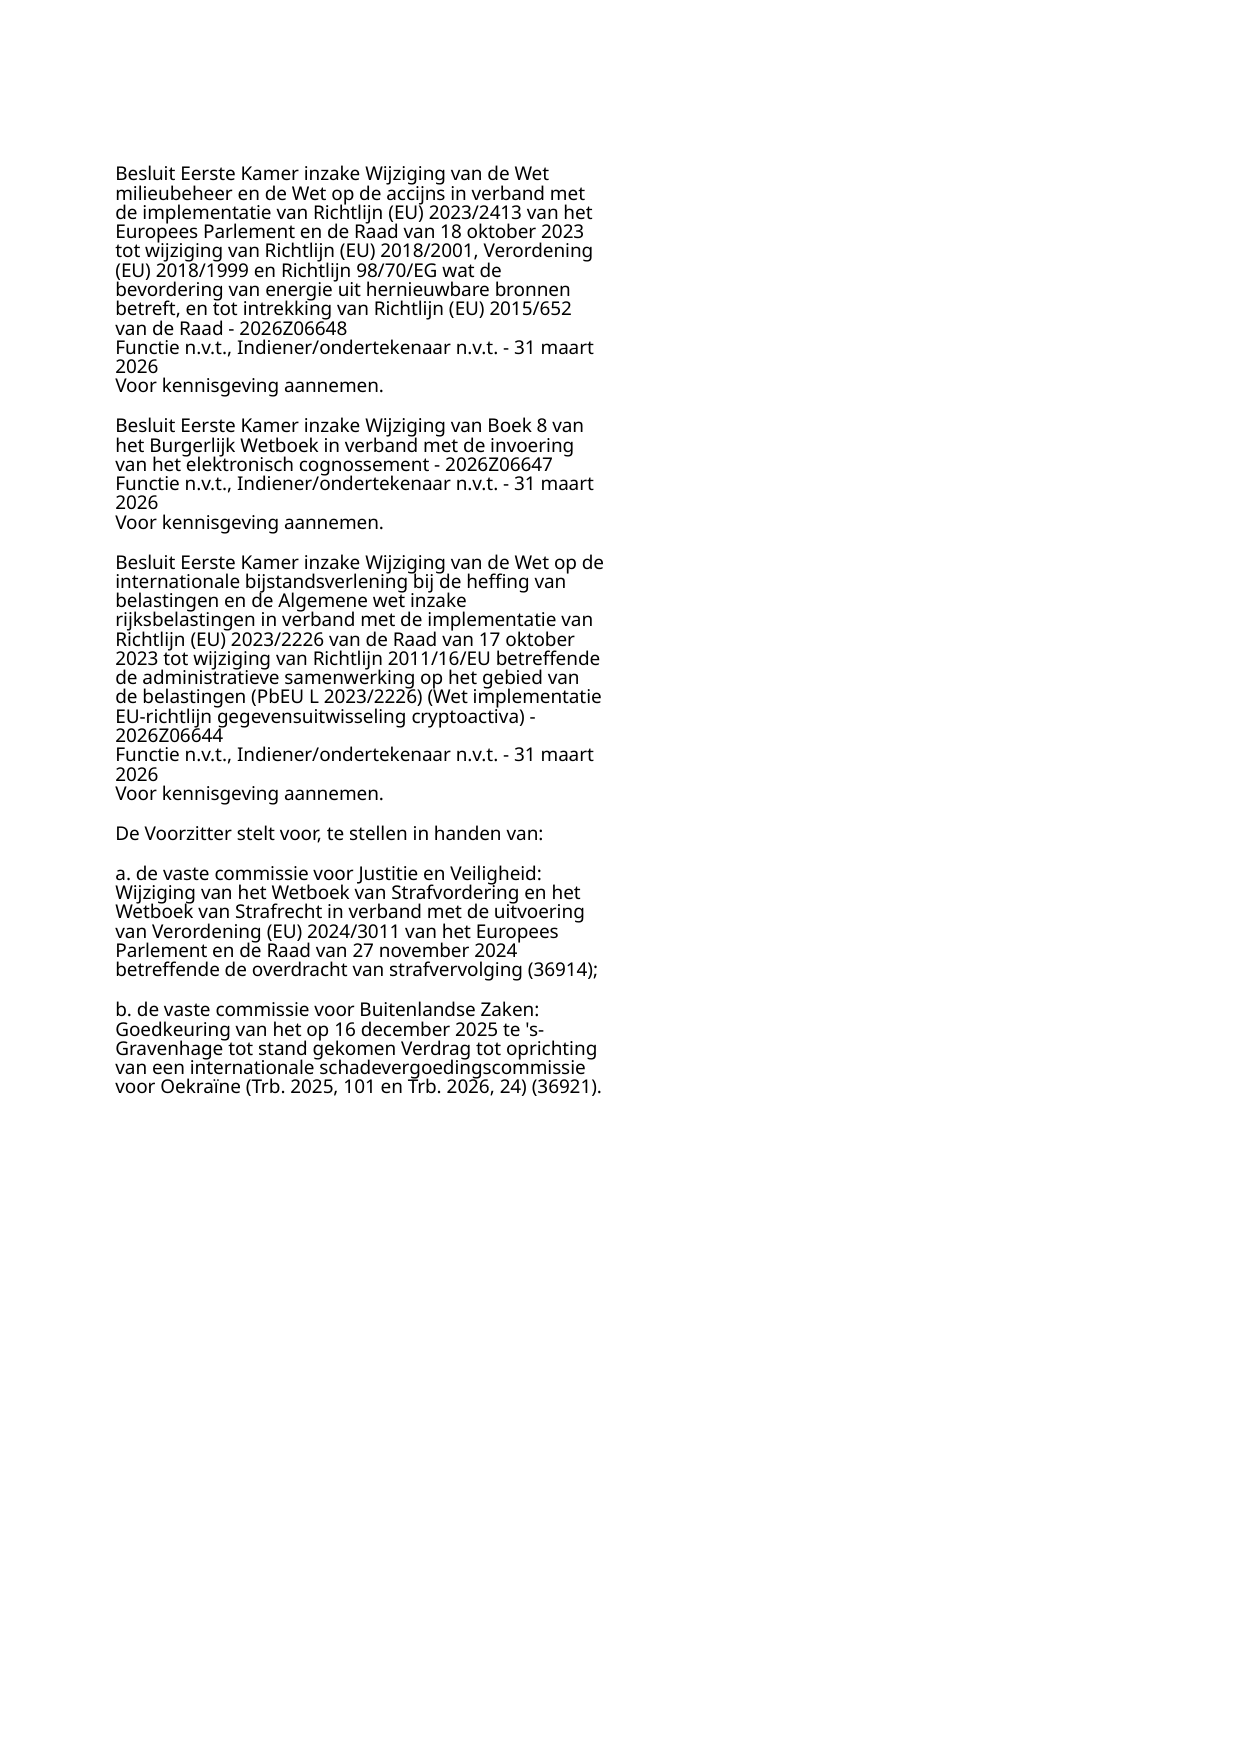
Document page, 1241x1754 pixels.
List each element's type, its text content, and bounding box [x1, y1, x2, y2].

text Voor kennisgeving aannemen. [115, 514, 605, 533]
text a. de vaste commissie voor Justitie en Veiligheid: [115, 865, 605, 884]
text Functie n.v.t., Indiener/ondertekenaar n.v.t. - 31 maart 2026 [115, 746, 605, 785]
text b. de vaste commissie voor Buitenlandse Zaken: [115, 1001, 605, 1021]
text Functie n.v.t., Indiener/ondertekenaar n.v.t. - 31 maart 2026 [115, 475, 605, 514]
text Functie n.v.t., Indiener/ondertekenaar n.v.t. - 31 maart 2026 [115, 339, 605, 377]
text Besluit Eerste Kamer inzake Wijziging van de Wet op de internationale bijstandsverlening bij de heffing van belastingen en de Algemene wet inzake rijksbelastingen in verband met de implementatie van Richtlijn (EU) 2023/2226 van de Raad van 17 oktober 2023 tot wijziging van Richtlijn 2011/16/EU betreffende de administratieve samenwerking op het gebied van de belastingen (PbEU L 2023/2226) (Wet implementatie EU-richtlijn gegevensuitwisseling cryptoactiva) - 2026Z06644 [115, 554, 605, 746]
text Besluit Eerste Kamer inzake Wijziging van de Wet milieubeheer en de Wet op de accijns in verband met de implementatie van Richtlijn (EU) 2023/2413 van het Europees Parlement en de Raad van 18 oktober 2023 tot wijziging van Richtlijn (EU) 2018/2001, Verordening (EU) 2018/1999 en Richtlijn 98/70/EG wat de bevordering van energie uit hernieuwbare bronnen betreft, en tot intrekking van Richtlijn (EU) 2015/652 van de Raad - 2026Z06648 [115, 165, 605, 339]
text Voor kennisgeving aannemen. [115, 377, 605, 397]
text Voor kennisgeving aannemen. [115, 785, 605, 804]
text De Voorzitter stelt voor, te stellen in handen van: [115, 825, 605, 844]
text Goedkeuring van het op 16 december 2025 te 's-Gravenhage tot stand gekomen Verdrag tot oprichting van een internationale schadevergoedingscommissie voor Oekraïne (Trb. 2025, 101 en Trb. 2026, 24) (36921). [115, 1021, 605, 1098]
text Wijziging van het Wetboek van Strafvordering en het Wetboek van Strafrecht in verband met de uitvoering van Verordening (EU) 2024/3011 van het Europees Parlement en de Raad van 27 november 2024 betreffende de overdracht van strafvervolging (36914); [115, 884, 605, 981]
text Besluit Eerste Kamer inzake Wijziging van Boek 8 van het Burgerlijk Wetboek in verband met de invoering van het elektronisch cognossement - 2026Z06647 [115, 417, 605, 475]
